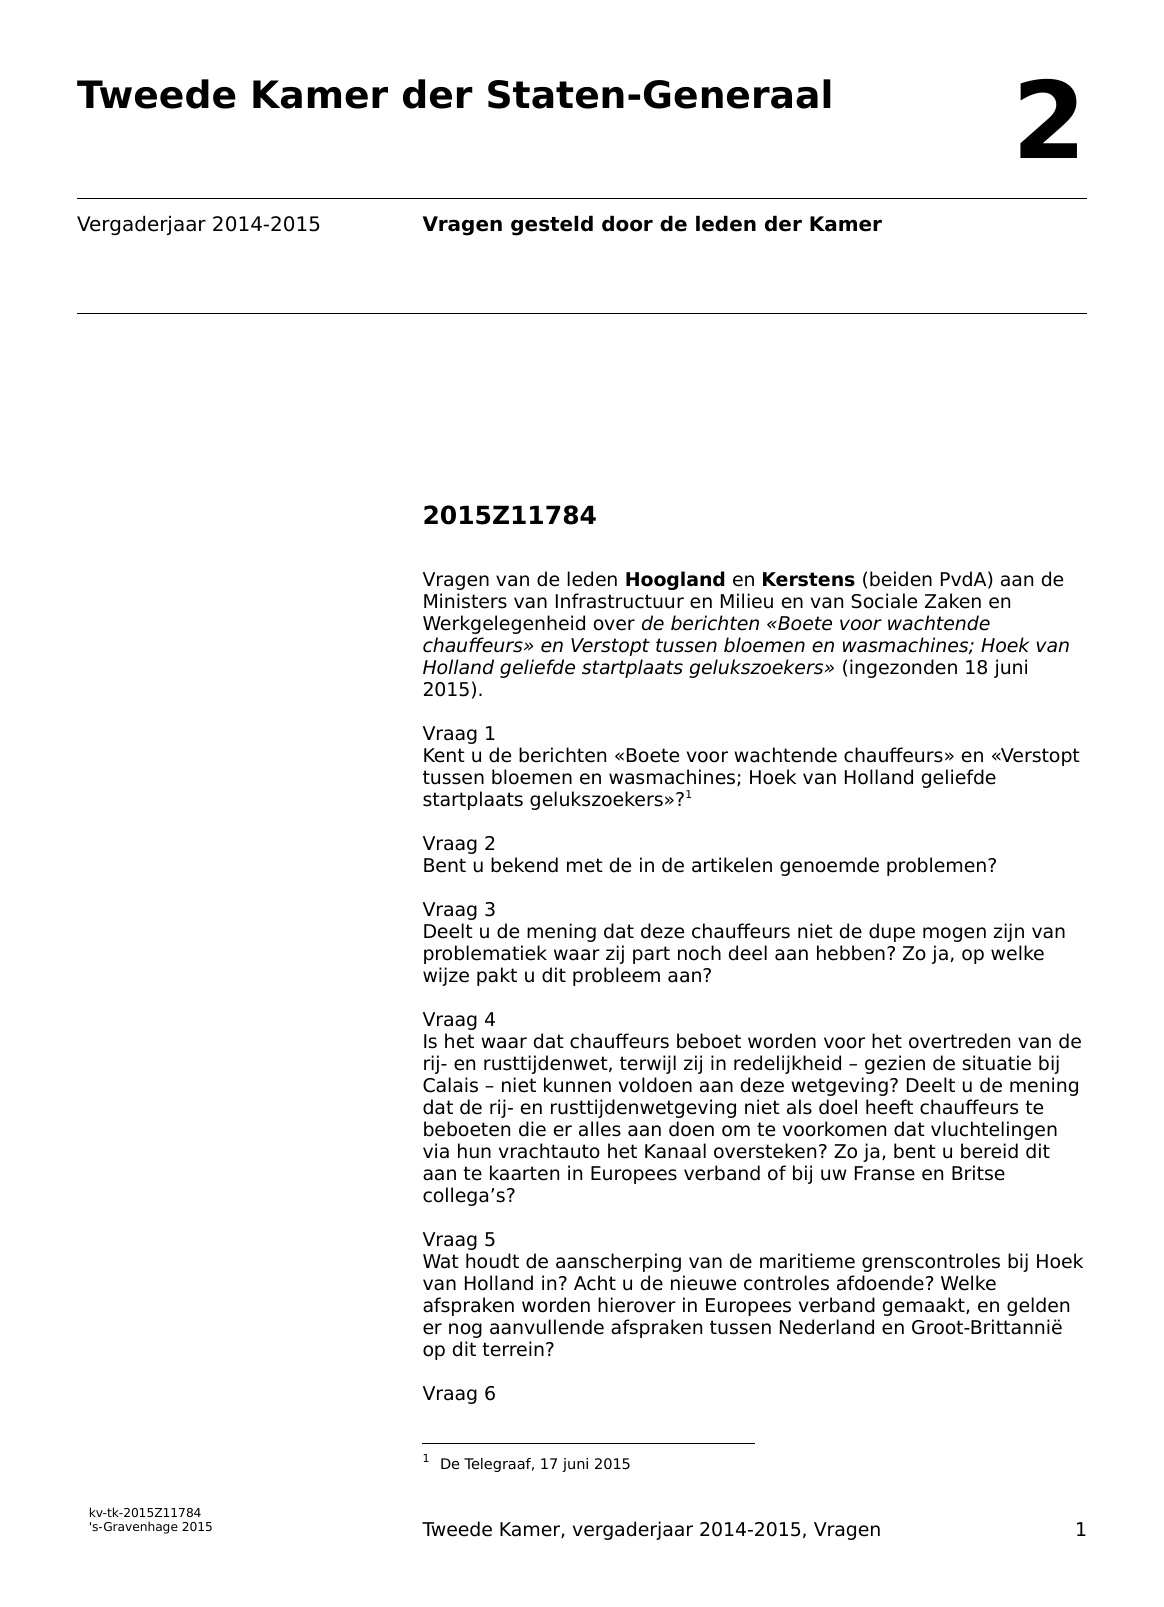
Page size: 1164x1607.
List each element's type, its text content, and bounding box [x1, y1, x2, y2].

text Vraag 2 [422, 833, 1087, 855]
table_header 2 [886, 59, 1087, 198]
text De Telegraaf, 17 juni 2015 [422, 1452, 1087, 1474]
text 2015Z11784 [422, 501, 1087, 531]
text Deelt u de mening dat deze chauffeurs niet de dupe mogen zijn van problematiek waar zij part noch deel aan hebben? Zo ja, op welke wijze pakt u dit probleem aan? [422, 921, 1087, 987]
text Wat houdt de aanscherping van de maritieme grenscontroles bij Hoek van Holland in? Acht u de nieuwe controles afdoende? Welke afspraken worden hierover in Europees verband gemaakt, en gelden er nog aanvullende afspraken tussen Nederland en Groot-Brittannië op dit terrein? [422, 1251, 1087, 1361]
text Vraag 1 [422, 723, 1087, 745]
text Bent u bekend met de in de artikelen genoemde problemen? [422, 855, 1087, 877]
text Kent u de berichten «Boete voor wachtende chauffeurs» en «Verstopt tussen bloemen en wasmachines; Hoek van Holland geliefde startplaats gelukszoekers»? [422, 745, 1087, 811]
table_cell Vragen gesteld door de leden der Kamer [422, 199, 1087, 313]
text Vraag 6 [422, 1383, 1087, 1405]
text kv-tk-2015Z11784 [88, 1506, 323, 1520]
table_header Tweede Kamer der Staten-Generaal [77, 59, 886, 198]
table_cell Vergaderjaar 2014-2015 [77, 199, 422, 313]
text Vraag 5 [422, 1229, 1087, 1251]
text Vragen van de leden Hoogland en Kerstens (beiden PvdA) aan de Ministers van Infrastructuur en Milieu en van Sociale Zaken en Werkgelegenheid over de berichten «Boete voor wachtende chauffeurs» en Verstopt tussen bloemen en wasmachines; Hoek van Holland geliefde startplaats gelukszoekers» (ingezonden 18 juni 2015). [422, 569, 1087, 701]
text Vraag 3 [422, 899, 1087, 921]
text Is het waar dat chauffeurs beboet worden voor het overtreden van de rij- en rusttijdenwet, terwijl zij in redelijkheid – gezien de situatie bij Calais – niet kunnen voldoen aan deze wetgeving? Deelt u de mening dat de rij- en rusttijdenwetgeving niet als doel heeft chauffeurs te beboeten die er alles aan doen om te voorkomen dat vluchtelingen via hun vrachtauto het Kanaal oversteken? Zo ja, bent u bereid dit aan te kaarten in Europees verband of bij uw Franse en Britse collega’s? [422, 1031, 1087, 1207]
text 's-Gravenhage 2015 [88, 1520, 323, 1534]
text Vraag 4 [422, 1009, 1087, 1031]
